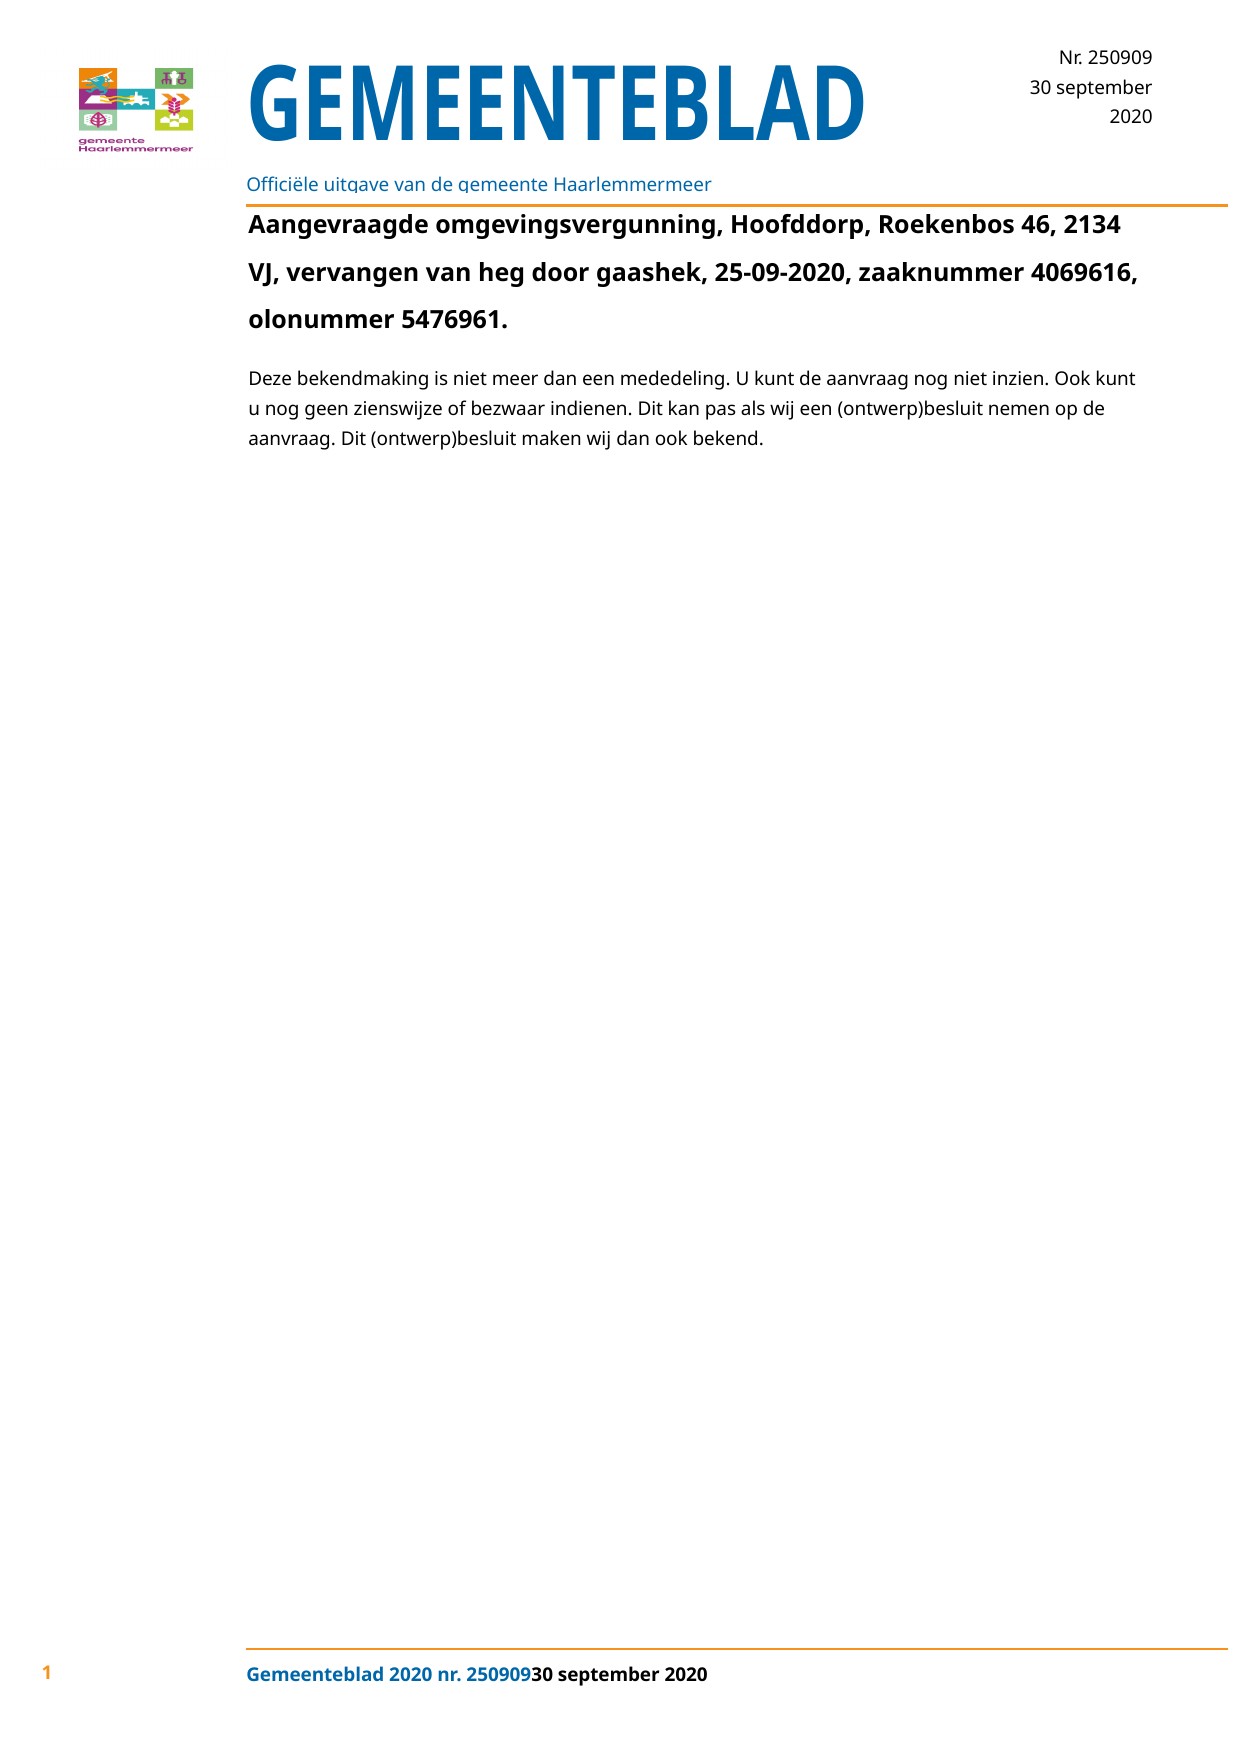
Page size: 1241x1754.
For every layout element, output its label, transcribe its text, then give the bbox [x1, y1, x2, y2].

picture [41, 47, 231, 172]
text Aangevraagde omgevingsvergunning, Hoofddorp, Roekenbos 46, 2134 VJ, vervangen van heg door gaashek, 25-09-2020, zaaknummer 4069616, olonummer 5476961. [248, 207, 1152, 336]
text Deze bekendmaking is niet meer dan een mededeling. U kunt de aanvraag nog niet inzien. Ook kunt u nog geen zienswijze of bezwaar indienen. Dit kan pas als wij een (ontwerp)besluit nemen op de aanvraag. Dit (ontwerp)besluit maken wij dan ook bekend. [248, 366, 1152, 450]
